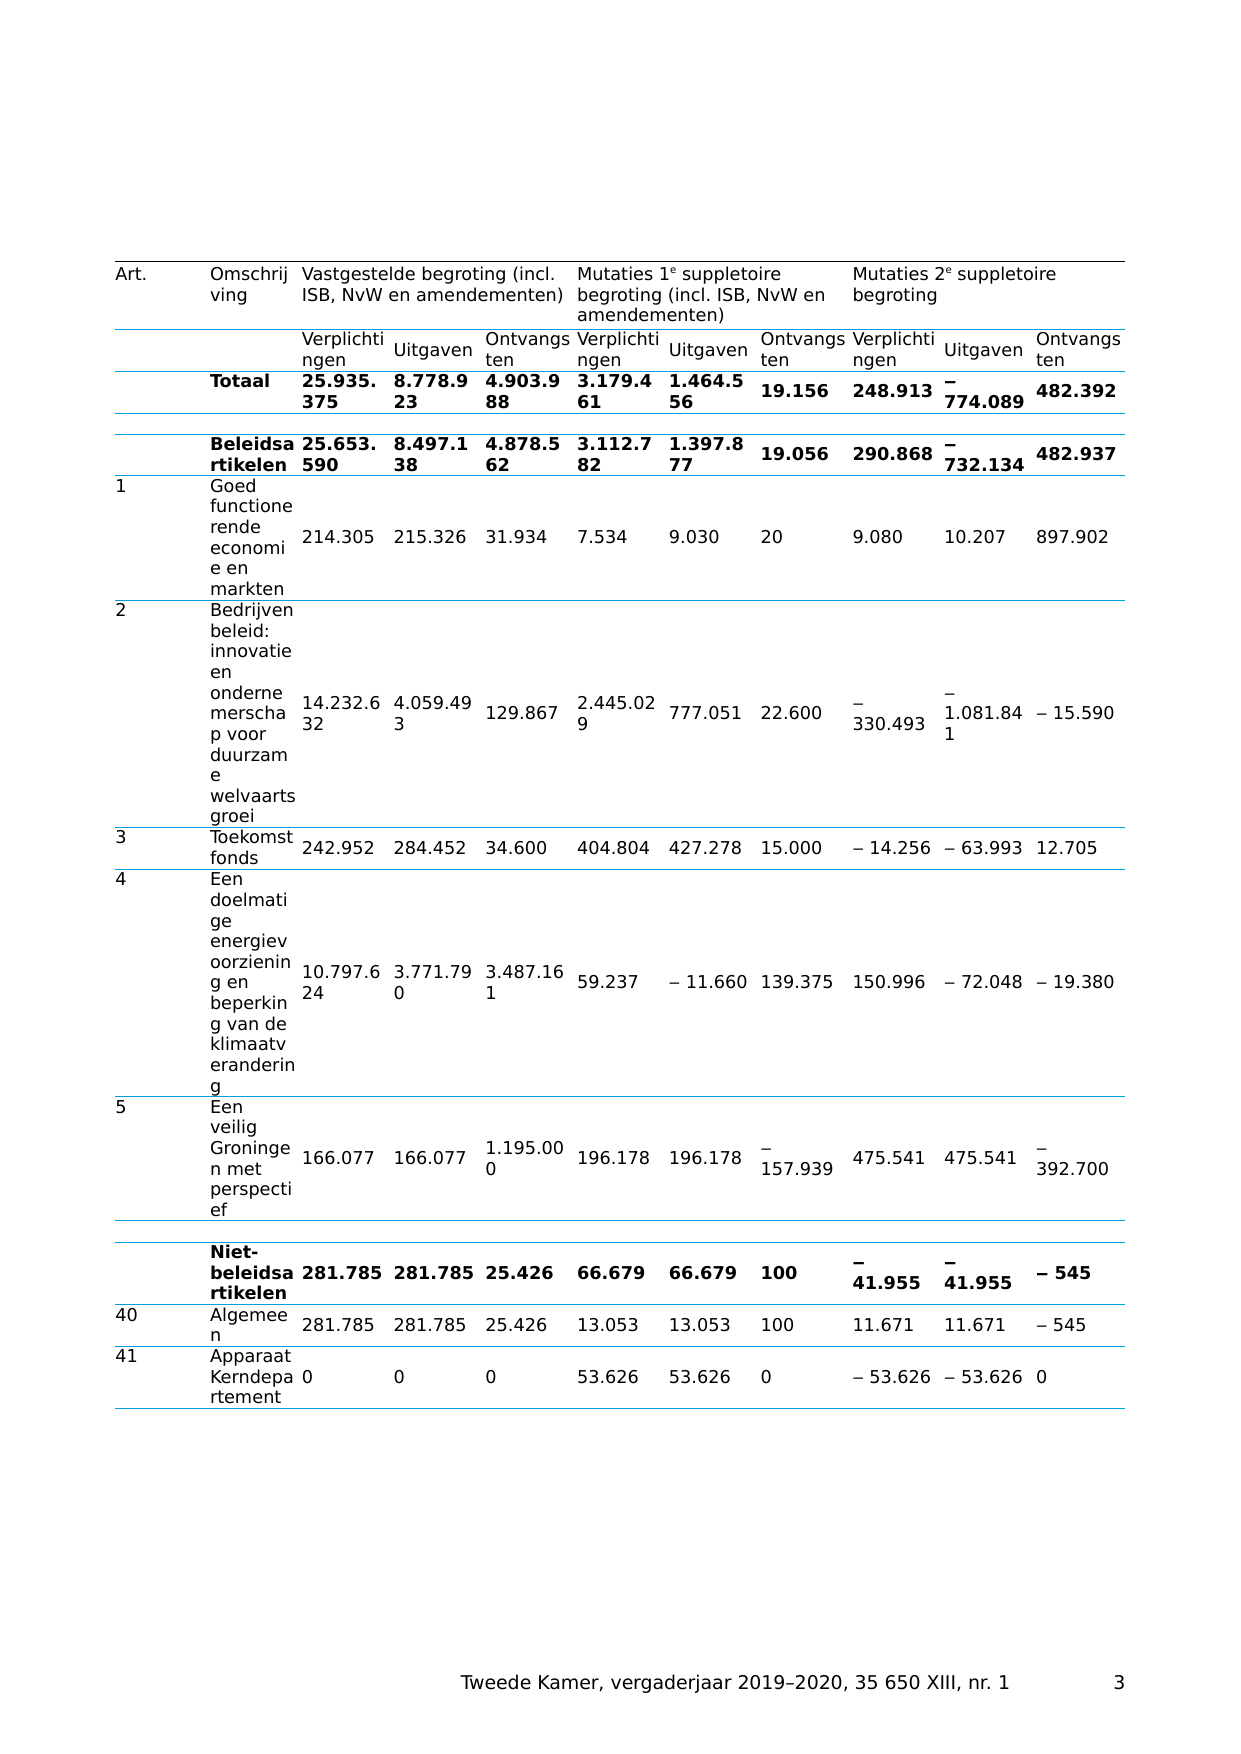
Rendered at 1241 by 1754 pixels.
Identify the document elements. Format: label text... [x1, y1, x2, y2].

table_cell ‒ 392.700 [1033, 1097, 1125, 1220]
table_cell 1.464.556 [666, 372, 757, 412]
table_cell 139.375 [758, 870, 849, 1096]
table_cell ‒ 774.089 [941, 372, 1033, 412]
table_cell [207, 414, 299, 433]
table_cell 25.935.375 [299, 372, 390, 412]
table_cell ‒ 63.993 [941, 828, 1033, 869]
table_cell [115, 1243, 207, 1304]
table_cell 53.626 [574, 1347, 666, 1408]
table_cell [758, 414, 849, 433]
table_cell 3.771.790 [390, 870, 482, 1096]
table_cell 290.868 [849, 435, 941, 475]
table_cell 2 [115, 601, 207, 827]
table_cell ‒ 545 [1033, 1243, 1125, 1304]
table_cell 40 [115, 1305, 207, 1346]
table_cell [115, 435, 207, 475]
table_cell 196.178 [574, 1097, 666, 1220]
table_cell [941, 414, 1033, 433]
table_cell 3.112.782 [574, 435, 666, 475]
table_cell 19.156 [758, 372, 849, 412]
table_cell 242.952 [299, 828, 390, 869]
table_cell 427.278 [666, 828, 757, 869]
table_cell 1 [115, 476, 207, 599]
table_cell 4.903.988 [482, 372, 574, 412]
table_cell Algemeen [207, 1305, 299, 1346]
table_cell 3.487.161 [482, 870, 574, 1096]
table_cell ‒ 53.626 [941, 1347, 1033, 1408]
table_cell [574, 1221, 666, 1242]
table_cell 475.541 [941, 1097, 1033, 1220]
table_cell 5 [115, 1097, 207, 1220]
table_cell 404.804 [574, 828, 666, 869]
table_cell ‒ 157.939 [758, 1097, 849, 1220]
table_cell 19.056 [758, 435, 849, 475]
table_cell ‒ 732.134 [941, 435, 1033, 475]
table_cell 4 [115, 870, 207, 1096]
table_cell 100 [758, 1305, 849, 1346]
table_cell 66.679 [666, 1243, 757, 1304]
table_cell Verplichtingen [299, 330, 390, 371]
table_cell 31.934 [482, 476, 574, 599]
table_cell 12.705 [1033, 828, 1125, 869]
table_cell 25.426 [482, 1305, 574, 1346]
table_header Wijziging begrotingsstaat van het Ministerie van Economische Zaken en Klimaat (XIII) voor het jaar 2020 (Tweede suppletoire begroting) (bedragen x € 1.000) [115, 213, 1125, 261]
table_cell 482.937 [1033, 435, 1125, 475]
table_cell 215.326 [390, 476, 482, 599]
table_cell Uitgaven [941, 330, 1033, 371]
table_cell 25.653.590 [299, 435, 390, 475]
table_cell ‒ 53.626 [849, 1347, 941, 1408]
table_cell 59.237 [574, 870, 666, 1096]
table_cell 214.305 [299, 476, 390, 599]
table_cell 284.452 [390, 828, 482, 869]
table_cell 0 [299, 1347, 390, 1408]
table_cell 3.179.461 [574, 372, 666, 412]
table_cell ‒ 19.380 [1033, 870, 1125, 1096]
table_cell 166.077 [390, 1097, 482, 1220]
table_cell 2.445.029 [574, 601, 666, 827]
table_cell 15.000 [758, 828, 849, 869]
table_cell 8.497.138 [390, 435, 482, 475]
table_cell 0 [758, 1347, 849, 1408]
table_cell ‒ 72.048 [941, 870, 1033, 1096]
table_cell 4.878.562 [482, 435, 574, 475]
table_cell 25.426 [482, 1243, 574, 1304]
table_cell [115, 414, 207, 433]
table_cell 196.178 [666, 1097, 757, 1220]
table_cell [390, 1221, 482, 1242]
table_cell ‒ 41.955 [941, 1243, 1033, 1304]
table_cell 11.671 [941, 1305, 1033, 1346]
table_cell [482, 414, 574, 433]
table_cell Ontvangsten [758, 330, 849, 371]
table_cell 0 [1033, 1347, 1125, 1408]
table_cell Bedrijvenbeleid: innovatie en ondernemerschap voor duurzame welvaartsgroei [207, 601, 299, 827]
table_cell [390, 414, 482, 433]
table_cell [115, 1221, 207, 1242]
table_cell Vastgestelde begroting (incl. ISB, NvW en amendementen) [299, 262, 574, 329]
table_cell [666, 1221, 757, 1242]
table_cell 4.059.493 [390, 601, 482, 827]
table_cell 100 [758, 1243, 849, 1304]
table_cell 166.077 [299, 1097, 390, 1220]
table_cell 22.600 [758, 601, 849, 827]
table_cell 281.785 [299, 1243, 390, 1304]
table_cell 53.626 [666, 1347, 757, 1408]
table_cell Omschrijving [207, 262, 299, 329]
table_cell ‒ 1.081.841 [941, 601, 1033, 827]
table_cell [574, 414, 666, 433]
table_cell 281.785 [390, 1243, 482, 1304]
table_cell 0 [482, 1347, 574, 1408]
table_cell 9.030 [666, 476, 757, 599]
table_cell 281.785 [390, 1305, 482, 1346]
table_cell 10.797.624 [299, 870, 390, 1096]
table_cell Verplichtingen [574, 330, 666, 371]
table_cell Mutaties 1e suppletoire begroting (incl. ISB, NvW en amendementen) [574, 262, 849, 329]
table_cell 3 [115, 828, 207, 869]
table_cell 14.232.632 [299, 601, 390, 827]
table_cell Totaal [207, 372, 299, 412]
table_cell 13.053 [574, 1305, 666, 1346]
table_cell 13.053 [666, 1305, 757, 1346]
table_cell 777.051 [666, 601, 757, 827]
table_cell Een doelmatige energievoorziening en beperking van de klimaatverandering [207, 870, 299, 1096]
table_cell Niet-beleidsartikelen [207, 1243, 299, 1304]
table_cell Goed functionerende economie en markten [207, 476, 299, 599]
table_cell ‒ 14.256 [849, 828, 941, 869]
table_cell [115, 372, 207, 412]
table_cell Toekomstfonds [207, 828, 299, 869]
table_cell Beleidsartikelen [207, 435, 299, 475]
table_cell ‒ 330.493 [849, 601, 941, 827]
table_cell 150.996 [849, 870, 941, 1096]
table_cell 0 [390, 1347, 482, 1408]
table_cell [1033, 414, 1125, 433]
table_cell 9.080 [849, 476, 941, 599]
table_cell [482, 1221, 574, 1242]
table_cell Art. [115, 262, 207, 329]
table_cell 129.867 [482, 601, 574, 827]
table_cell 10.207 [941, 476, 1033, 599]
table_cell 8.778.923 [390, 372, 482, 412]
table_cell [849, 414, 941, 433]
table_cell 248.913 [849, 372, 941, 412]
table_cell [207, 330, 299, 371]
table_cell 41 [115, 1347, 207, 1408]
table_cell 66.679 [574, 1243, 666, 1304]
table_cell 34.600 [482, 828, 574, 869]
table_cell 482.392 [1033, 372, 1125, 412]
table_cell 1.397.877 [666, 435, 757, 475]
table_cell 20 [758, 476, 849, 599]
table_cell Apparaat Kerndepartement [207, 1347, 299, 1408]
table_cell [666, 414, 757, 433]
table_cell [299, 1221, 390, 1242]
table_cell 7.534 [574, 476, 666, 599]
table_cell [758, 1221, 849, 1242]
table_cell ‒ 545 [1033, 1305, 1125, 1346]
table_cell Uitgaven [390, 330, 482, 371]
table_cell 281.785 [299, 1305, 390, 1346]
table_cell Verplichtingen [849, 330, 941, 371]
table_cell [1033, 1221, 1125, 1242]
table_cell Ontvangsten [482, 330, 574, 371]
table_cell [207, 1221, 299, 1242]
table_cell Mutaties 2e suppletoire begroting [849, 262, 1125, 329]
table_cell 475.541 [849, 1097, 941, 1220]
table_cell 1.195.000 [482, 1097, 574, 1220]
table_cell [115, 330, 207, 371]
table_cell 897.902 [1033, 476, 1125, 599]
table_cell [941, 1221, 1033, 1242]
table_cell ‒ 41.955 [849, 1243, 941, 1304]
table_cell ‒ 15.590 [1033, 601, 1125, 827]
table_cell [849, 1221, 941, 1242]
table_cell Een veilig Groningen met perspectief [207, 1097, 299, 1220]
table_cell Uitgaven [666, 330, 757, 371]
table_cell 11.671 [849, 1305, 941, 1346]
table_cell ‒ 11.660 [666, 870, 757, 1096]
table_cell Ontvangsten [1033, 330, 1125, 371]
table_cell [299, 414, 390, 433]
